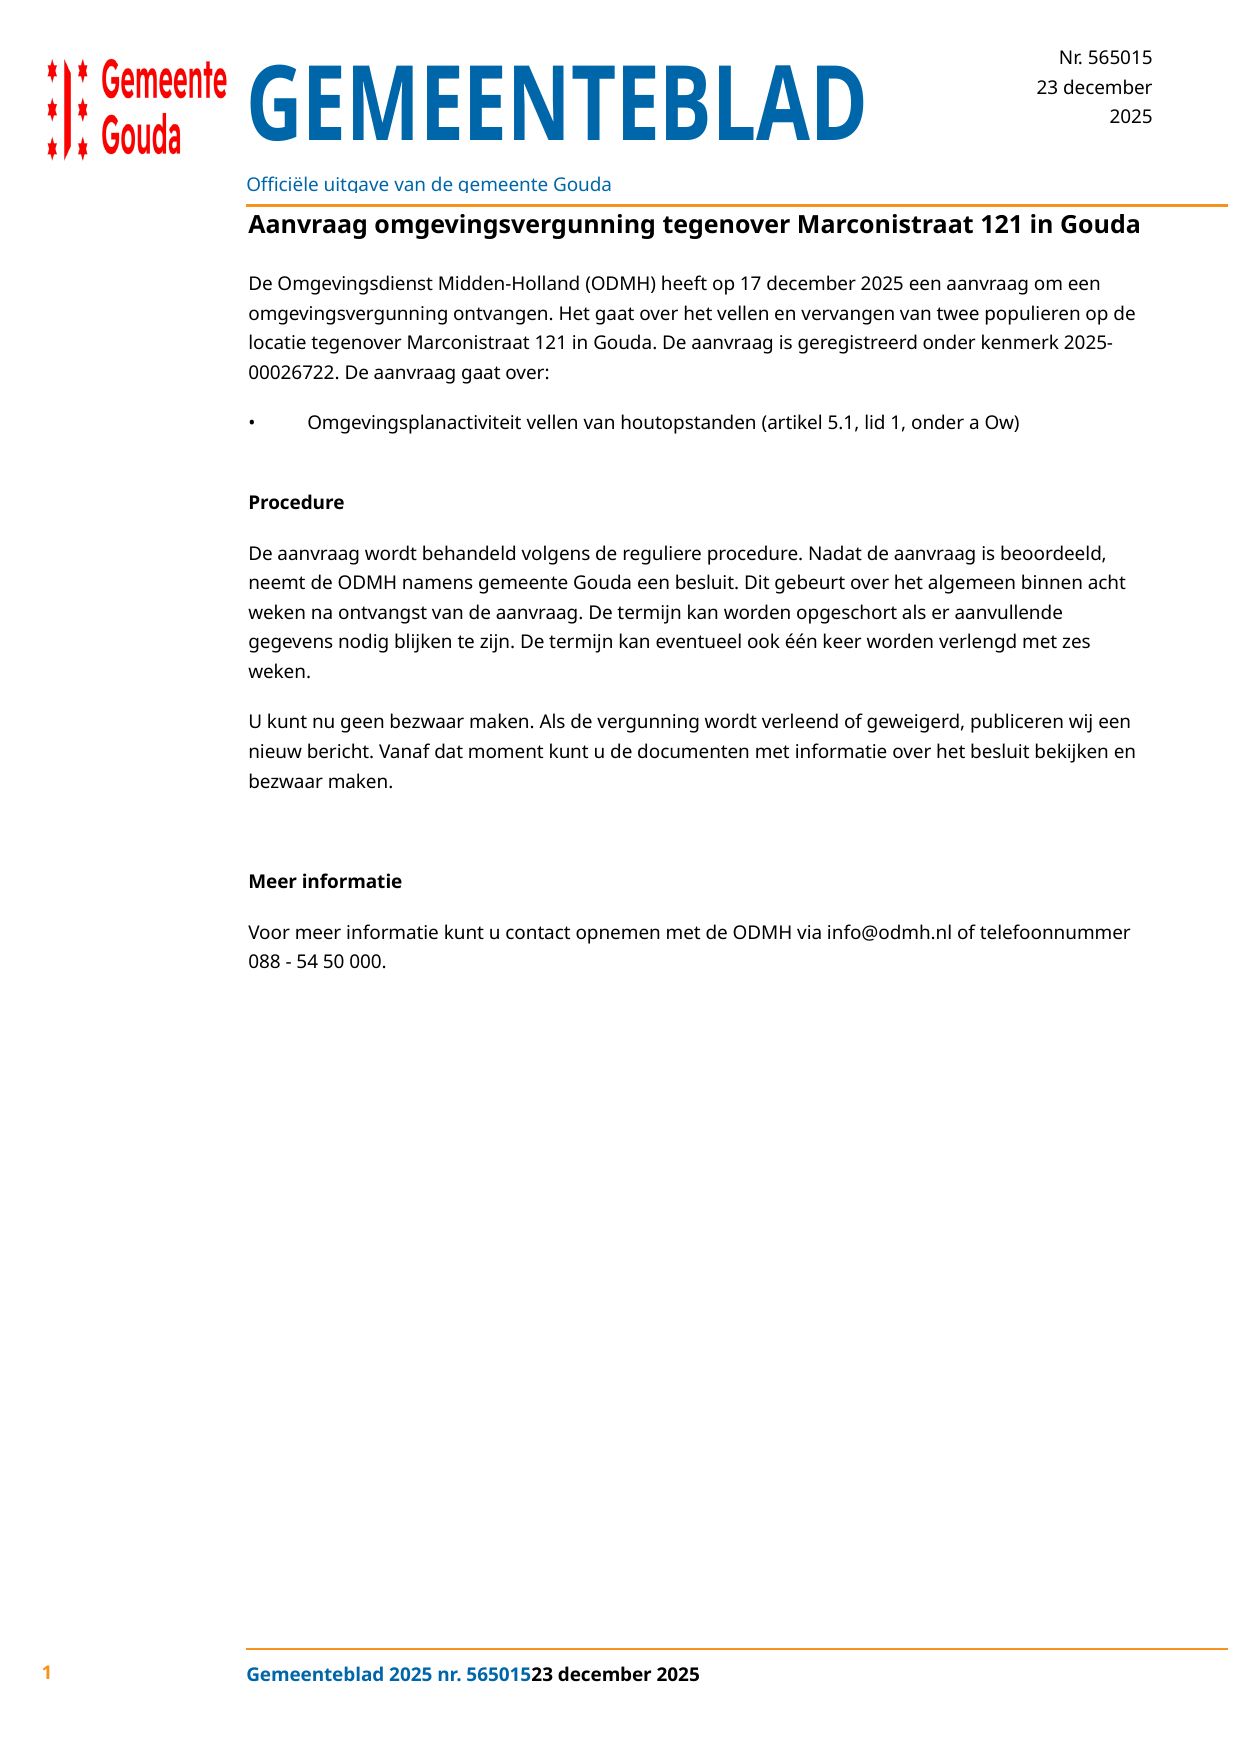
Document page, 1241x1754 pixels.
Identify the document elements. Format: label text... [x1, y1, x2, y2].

text Meer informatie [248, 869, 1152, 894]
text Voor meer informatie kunt u contact opnemen met de ODMH via info@odmh.nl of telefoonnummer 088 - 54 50 000. [248, 919, 1152, 974]
text U kunt nu geen bezwaar maken. Als de vergunning wordt verleend of geweigerd, publiceren wij een nieuw bericht. Vanaf dat moment kunt u de documenten met informatie over het besluit bekijken en bezwaar maken. [248, 709, 1152, 793]
text Aanvraag omgevingsvergunning tegenover Marconistraat 121 in Gouda [248, 207, 1152, 241]
text Procedure [248, 489, 1152, 515]
list Omgevingsplanactiviteit vellen van houtopstanden (artikel 5.1, lid 1, onder a Ow) [248, 409, 1152, 435]
picture [41, 47, 231, 172]
text De Omgevingsdienst Midden-Holland (ODMH) heeft op 17 december 2025 een aanvraag om een omgevingsvergunning ontvangen. Het gaat over het vellen en vervangen van twee populieren op de locatie tegenover Marconistraat 121 in Gouda. De aanvraag is geregistreerd onder kenmerk 2025-00026722. De aanvraag gaat over: [248, 270, 1152, 385]
text De aanvraag wordt behandeld volgens de reguliere procedure. Nadat de aanvraag is beoordeeld, neemt de ODMH namens gemeente Gouda een besluit. Dit gebeurt over het algemeen binnen acht weken na ontvangst van de aanvraag. De termijn kan worden opgeschort als er aanvullende gegevens nodig blijken te zijn. De termijn kan eventueel ook één keer worden verlengd met zes weken. [248, 540, 1152, 684]
